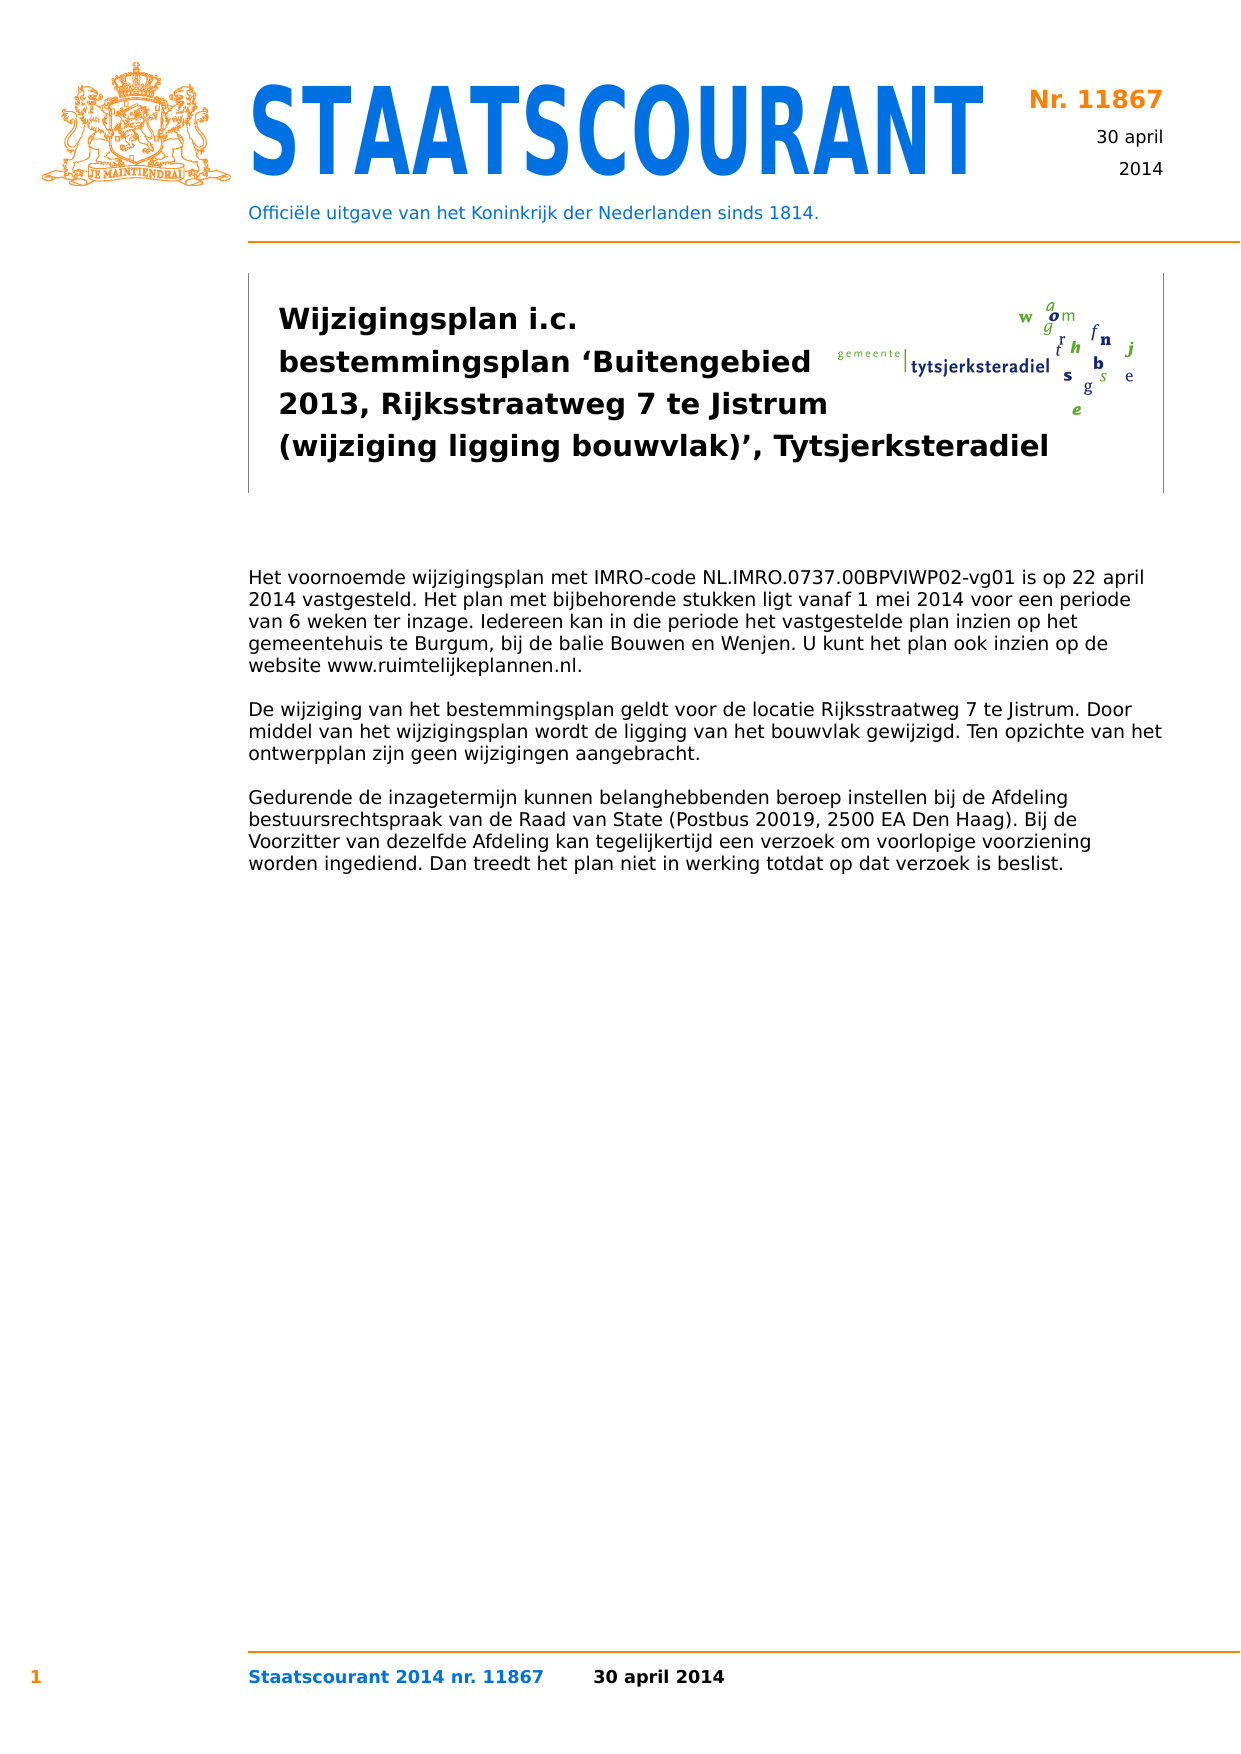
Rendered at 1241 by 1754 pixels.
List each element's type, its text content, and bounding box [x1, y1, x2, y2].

table_header [25, 62, 248, 241]
subtitle Wijzigingsplan i.c. bestemmingsplan ‘Buitengebied 2013, Rijksstraatweg 7 te Jistrum (wijziging ligging bouwvlak)’, Tytsjerksteradiel [249, 273, 1163, 493]
text Het voornoemde wijzigingsplan met IMRO-code NL.IMRO.0737.00BPVIWP02-vg01 is op 22 april 2014 vastgesteld. Het plan met bijbehorende stukken ligt vanaf 1 mei 2014 voor een periode van 6 weken ter inzage. Iedereen kan in die periode het vastgestelde plan inzien op het gemeentehuis te Burgum, bij de balie Bouwen en Wenjen. U kunt het plan ook inzien op de website www.ruimtelijkeplannen.nl. [248, 567, 1163, 677]
table_cell 30 april [998, 121, 1240, 153]
text Gedurende de inzagetermijn kunnen belanghebbenden beroep instellen bij de Afdeling bestuursrechtspraak van de Raad van State (Postbus 20019, 2500 EA Den Haag). Bij de Voorzitter van dezelfde Afdeling kan tegelijkertijd een verzoek om voorlopige voorziening worden ingediend. Dan treedt het plan niet in werking totdat op dat verzoek is beslist. [248, 787, 1163, 874]
picture [838, 302, 1134, 415]
table_header Nr. 11867 [998, 62, 1240, 121]
table_cell 2014 [998, 153, 1240, 203]
text De wijziging van het bestemmingsplan geldt voor de locatie Rijksstraatweg 7 te Jistrum. Door middel van het wijzigingsplan wordt de ligging van het bouwvlak gewijzigd. Ten opzichte van het ontwerpplan zijn geen wijzigingen aangebracht. [248, 699, 1163, 765]
table_cell Officiële uitgave van het Koninkrijk der Nederlanden sinds 1814. [248, 203, 1240, 241]
picture [41, 62, 231, 186]
table_header STAATSCOURANT [248, 62, 998, 203]
